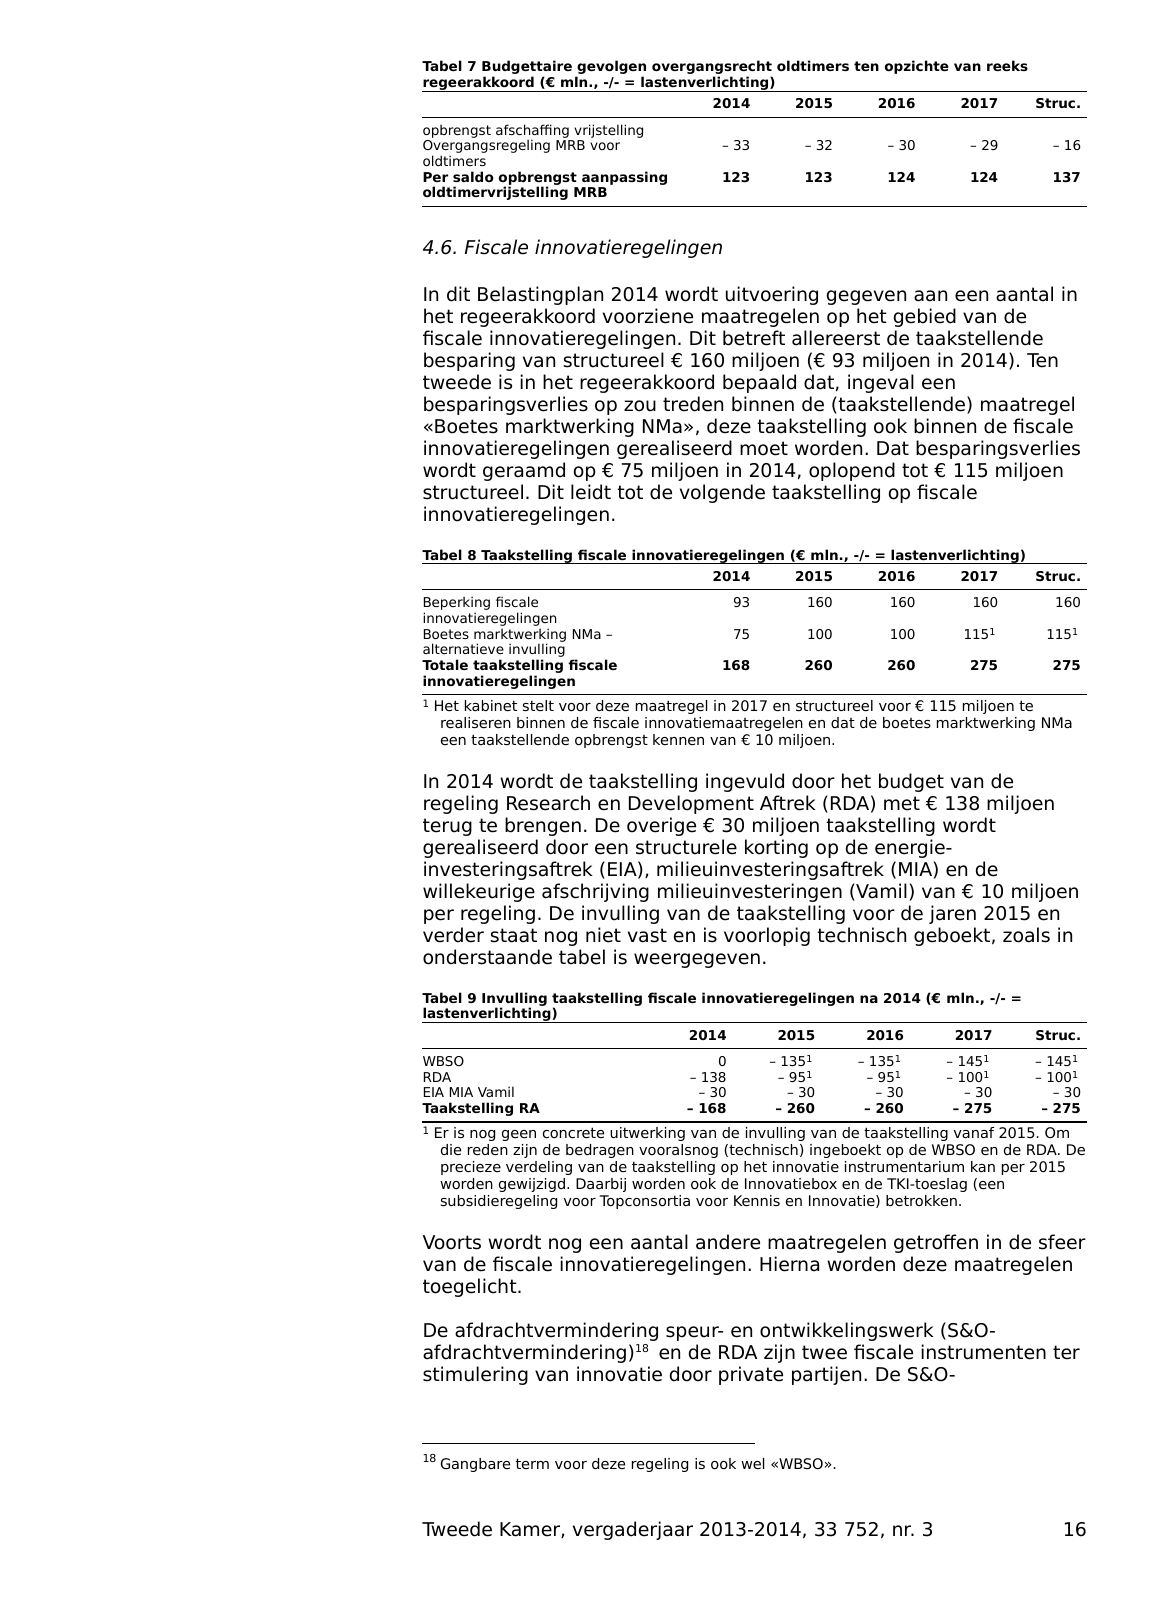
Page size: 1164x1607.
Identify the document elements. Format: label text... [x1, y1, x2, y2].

table_cell 1151 [1004, 626, 1087, 658]
table_cell – 1001 [998, 1070, 1087, 1085]
table_cell – 30 [910, 1085, 998, 1101]
table_cell Beperking fiscale innovatieregelingen [422, 590, 673, 626]
table_cell – 16 [1004, 138, 1087, 169]
table_cell 1 Er is nog geen concrete uitwerking van de invulling van de taakstelling vanaf 2015. Om die reden zijn de bedragen vooralsnog (technisch) ingeboekt op de WBSO en de RDA. De precieze verdeling van de taakstelling op het innovatie instrumentarium kan per 2015 worden gewijzigd. Daarbij worden ook de Innovatiebox en de TKI-toeslag (een subsidieregeling voor Topconsortia voor Kennis en Innovatie) betrokken. [422, 1123, 1087, 1210]
subtitle 4.6. Fiscale innovatieregelingen [422, 237, 1087, 259]
table_cell RDA [422, 1070, 644, 1085]
table_cell 0 [644, 1049, 732, 1069]
table_cell [422, 1023, 644, 1048]
table_cell 160 [756, 590, 838, 626]
table_cell 2016 [839, 564, 921, 589]
table_cell 2014 [673, 564, 756, 589]
table_cell Boetes marktwerking NMa – alternatieve invulling [422, 626, 673, 658]
table_cell 2014 [644, 1023, 732, 1048]
table_cell WBSO [422, 1049, 644, 1069]
table_cell – 260 [821, 1101, 909, 1121]
table_cell 1 Het kabinet stelt voor deze maatregel in 2017 en structureel voor € 115 miljoen te realiseren binnen de fiscale innovatiemaatregelen en dat de boetes marktwerking NMa een taakstellende opbrengst kennen van € 10 miljoen. [422, 695, 1087, 749]
table_cell Per saldo opbrengst aanpassing oldtimervrijstelling MRB [422, 170, 673, 206]
table_cell 260 [756, 658, 838, 694]
table_cell 160 [839, 590, 921, 626]
table_cell 1151 [921, 626, 1004, 658]
table_cell Totale taakstelling fiscale innovatieregelingen [422, 658, 673, 694]
table_cell 2017 [921, 564, 1004, 589]
table_cell [921, 118, 1004, 138]
table_cell – 275 [998, 1101, 1087, 1121]
table_cell EIA MIA Vamil [422, 1085, 644, 1101]
table_cell 100 [839, 626, 921, 658]
table_cell opbrengst afschaffing vrijstelling [422, 118, 673, 138]
table_cell Struc. [1004, 564, 1087, 589]
table_cell 93 [673, 590, 756, 626]
table_cell – 168 [644, 1101, 732, 1121]
table_cell Overgangsregeling MRB voor oldtimers [422, 138, 673, 169]
table_cell – 1351 [732, 1049, 821, 1069]
table_cell Struc. [1004, 92, 1087, 117]
table_cell 168 [673, 658, 756, 694]
table_cell – 1451 [910, 1049, 998, 1069]
table_cell – 951 [821, 1070, 909, 1085]
table_cell 2017 [921, 92, 1004, 117]
table_cell – 138 [644, 1070, 732, 1085]
table_cell – 30 [998, 1085, 1087, 1101]
table_cell 2015 [756, 92, 838, 117]
table_header Tabel 7 Budgettaire gevolgen overgangsrecht oldtimers ten opzichte van reeks regeerakkoord (€ mln., -/- = lastenverlichting) [422, 59, 1087, 91]
table_cell – 260 [732, 1101, 821, 1121]
table_cell Taakstelling RA [422, 1101, 644, 1121]
table_cell 100 [756, 626, 838, 658]
table_cell 2016 [839, 92, 921, 117]
text Gangbare term voor deze regeling is ook wel «WBSO». [422, 1452, 1087, 1474]
table_cell – 951 [732, 1070, 821, 1085]
table_cell 2015 [756, 564, 838, 589]
table_cell – 33 [673, 138, 756, 169]
table_cell 275 [1004, 658, 1087, 694]
table_cell 123 [756, 170, 838, 206]
table_cell – 30 [821, 1085, 909, 1101]
table_cell – 1351 [821, 1049, 909, 1069]
table_cell 260 [839, 658, 921, 694]
table_cell – 1451 [998, 1049, 1087, 1069]
table_cell 275 [921, 658, 1004, 694]
table_cell 124 [921, 170, 1004, 206]
table_cell [756, 118, 838, 138]
table_header Tabel 8 Taakstelling fiscale innovatieregelingen (€ mln., -/- = lastenverlichting) [422, 548, 1087, 563]
table_cell – 32 [756, 138, 838, 169]
table_cell – 1001 [910, 1070, 998, 1085]
table_cell – 30 [839, 138, 921, 169]
table_cell 137 [1004, 170, 1087, 206]
table_cell – 30 [644, 1085, 732, 1101]
text De afdrachtvermindering speur- en ontwikkelingswerk (S&O-afdrachtvermindering) en de RDA zijn twee fiscale instrumenten ter stimulering van innovatie door private partijen. De S&O- [422, 1320, 1087, 1386]
table_header Tabel 9 Invulling taakstelling fiscale innovatieregelingen na 2014 (€ mln., -/- = lastenverlichting) [422, 991, 1087, 1022]
table_cell 124 [839, 170, 921, 206]
table_cell 2017 [910, 1023, 998, 1048]
table_cell [422, 564, 673, 589]
table_cell [839, 118, 921, 138]
table_cell – 275 [910, 1101, 998, 1121]
text In dit Belastingplan 2014 wordt uitvoering gegeven aan een aantal in het regeerakkoord voorziene maatregelen op het gebied van de fiscale innovatieregelingen. Dit betreft allereerst de taakstellende besparing van structureel € 160 miljoen (€ 93 miljoen in 2014). Ten tweede is in het regeerakkoord bepaald dat, ingeval een besparingsverlies op zou treden binnen de (taakstellende) maatregel «Boetes marktwerking NMa», deze taakstelling ook binnen de fiscale innovatieregelingen gerealiseerd moet worden. Dat besparingsverlies wordt geraamd op € 75 miljoen in 2014, oplopend tot € 115 miljoen structureel. Dit leidt tot de volgende taakstelling op fiscale innovatieregelingen. [422, 284, 1087, 526]
table_cell 160 [1004, 590, 1087, 626]
table_cell [1004, 118, 1087, 138]
table_cell [422, 92, 673, 117]
table_cell 2016 [821, 1023, 909, 1048]
table_cell – 30 [732, 1085, 821, 1101]
table_cell 123 [673, 170, 756, 206]
table_cell 160 [921, 590, 1004, 626]
text In 2014 wordt de taakstelling ingevuld door het budget van de regeling Research en Development Aftrek (RDA) met € 138 miljoen terug te brengen. De overige € 30 miljoen taakstelling wordt gerealiseerd door een structurele korting op de energie-investeringsaftrek (EIA), milieuinvesteringsaftrek (MIA) en de willekeurige afschrijving milieuinvesteringen (Vamil) van € 10 miljoen per regeling. De invulling van de taakstelling voor de jaren 2015 en verder staat nog niet vast en is voorlopig technisch geboekt, zoals in onderstaande tabel is weergegeven. [422, 771, 1087, 969]
table_cell 75 [673, 626, 756, 658]
table_cell 2015 [732, 1023, 821, 1048]
table_cell 2014 [673, 92, 756, 117]
text Voorts wordt nog een aantal andere maatregelen getroffen in de sfeer van de fiscale innovatieregelingen. Hierna worden deze maatregelen toegelicht. [422, 1232, 1087, 1298]
table_cell [673, 118, 756, 138]
table_cell – 29 [921, 138, 1004, 169]
table_cell Struc. [998, 1023, 1087, 1048]
